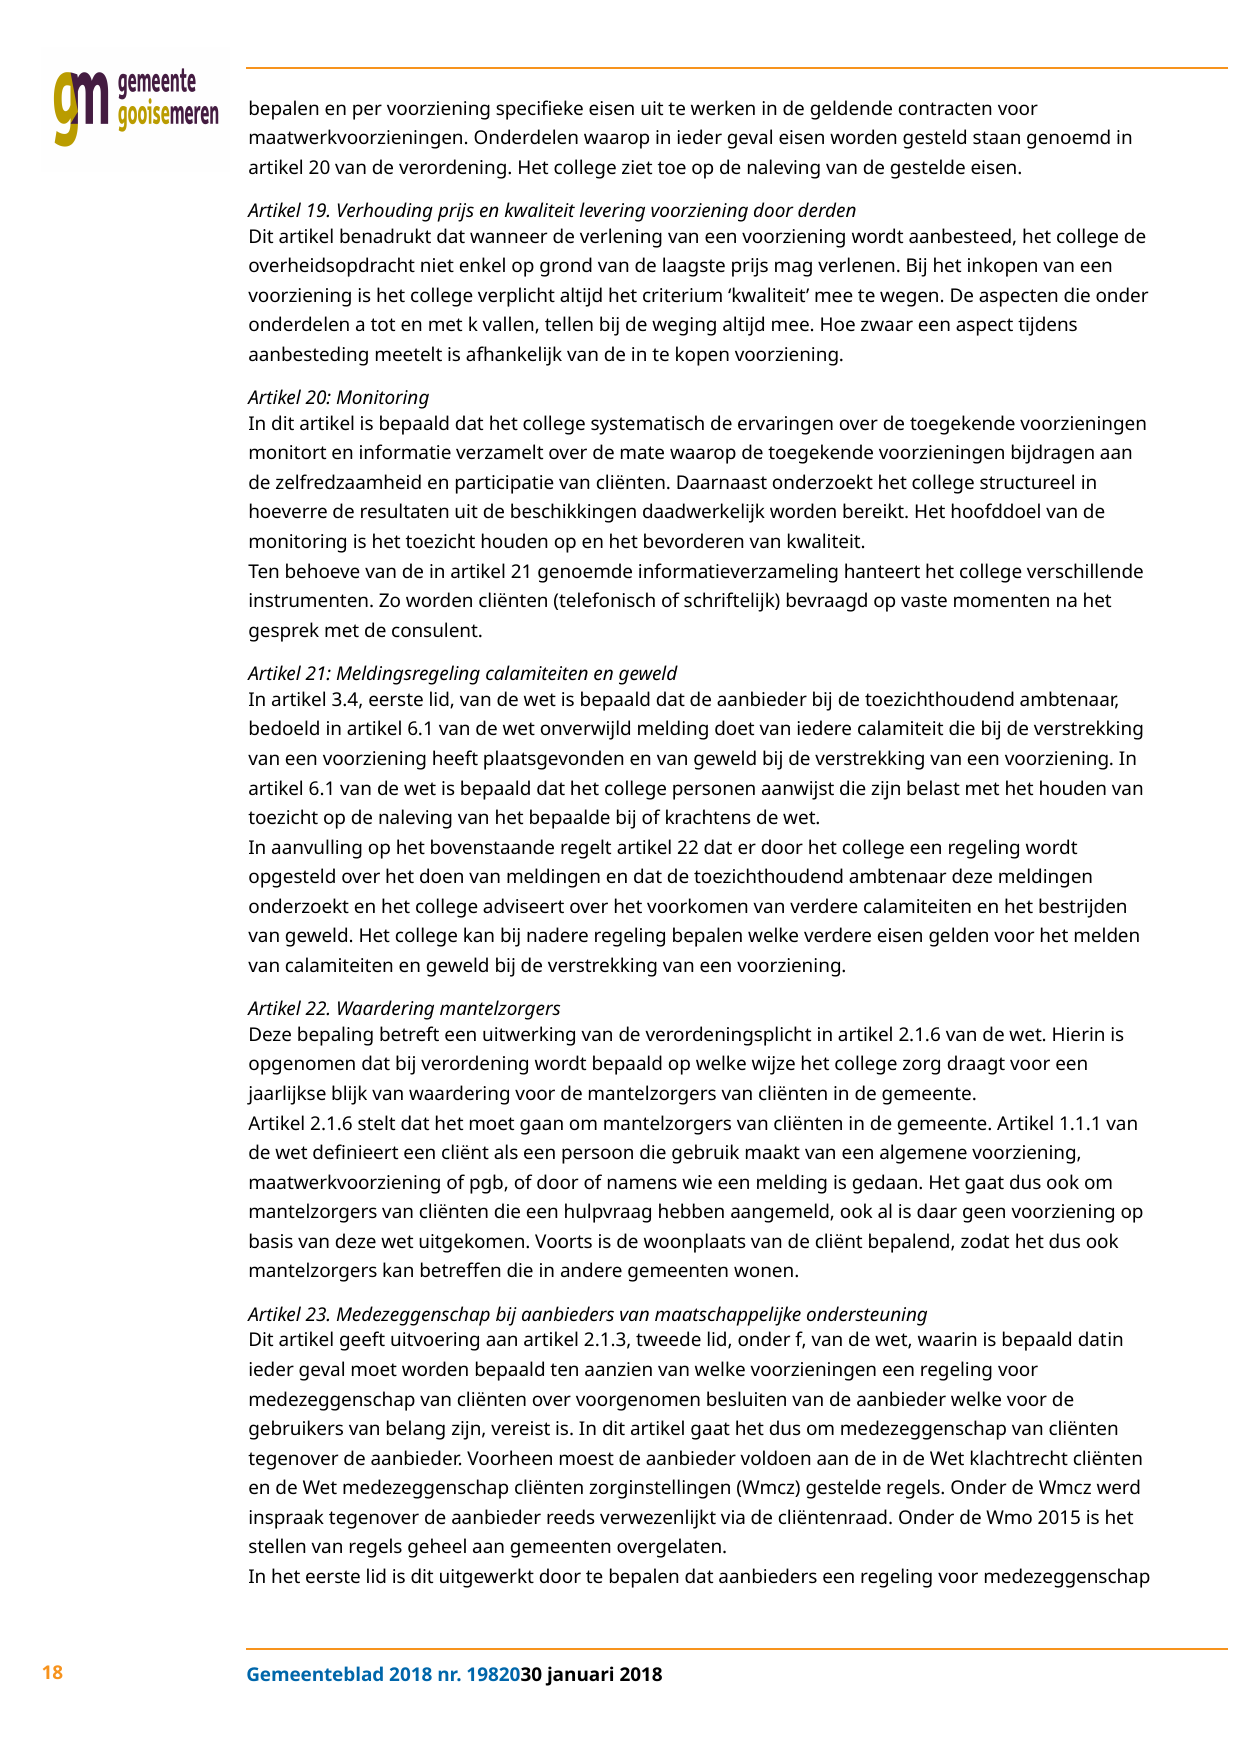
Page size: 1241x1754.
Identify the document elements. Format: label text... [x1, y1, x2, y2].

text Artikel 23. Medezeggenschap bij aanbieders van maatschappelijke ondersteuning [248, 1301, 1152, 1327]
text In dit artikel is bepaald dat het college systematisch de ervaringen over de toegekende voorzieningen monitort en informatie verzamelt over de mate waarop de toegekende voorzieningen bijdragen aan de zelfredzaamheid en participatie van cliënten. Daarnaast onderzoekt het college structureel in hoeverre de resultaten uit de beschikkingen daadwerkelijk worden bereikt. Het hoofddoel van de monitoring is het toezicht houden op en het bevorderen van kwaliteit. [248, 410, 1152, 554]
text Artikel 22. Waardering mantelzorgers [248, 995, 1152, 1021]
text Artikel 20: Monitoring [248, 384, 1152, 410]
text In aanvulling op het bovenstaande regelt artikel 22 dat er door het college een regeling wordt opgesteld over het doen van meldingen en dat de toezichthoudend ambtenaar deze meldingen onderzoekt en het college adviseert over het voorkomen van verdere calamiteiten en het bestrijden van geweld. Het college kan bij nadere regeling bepalen welke verdere eisen gelden voor het melden van calamiteiten en geweld bij de verstrekking van een voorziening. [248, 834, 1152, 978]
text In artikel 3.4, eerste lid, van de wet is bepaald dat de aanbieder bij de toezichthoudend ambtenaar, bedoeld in artikel 6.1 van de wet onverwijld melding doet van iedere calamiteit die bij de verstrekking van een voorziening heeft plaatsgevonden en van geweld bij de verstrekking van een voorziening. In artikel 6.1 van de wet is bepaald dat het college personen aanwijst die zijn belast met het houden van toezicht op de naleving van het bepaalde bij of krachtens de wet. [248, 686, 1152, 830]
picture [41, 47, 231, 172]
text Dit artikel benadrukt dat wanneer de verlening van een voorziening wordt aanbesteed, het college de overheidsopdracht niet enkel op grond van de laagste prijs mag verlenen. Bij het inkopen van een voorziening is het college verplicht altijd het criterium ‘kwaliteit’ mee te wegen. De aspecten die onder onderdelen a tot en met k vallen, tellen bij de weging altijd mee. Hoe zwaar een aspect tijdens aanbesteding meetelt is afhankelijk van de in te kopen voorziening. [248, 223, 1152, 367]
text Ten behoeve van de in artikel 21 genoemde informatieverzameling hanteert het college verschillende instrumenten. Zo worden cliënten (telefonisch of schriftelijk) bevraagd op vaste momenten na het gesprek met de consulent. [248, 558, 1152, 643]
text Dit artikel geeft uitvoering aan artikel 2.1.3, tweede lid, onder f, van de wet, waarin is bepaald datin ieder geval moet worden bepaald ten aanzien van welke voorzieningen een regeling voor medezeggenschap van cliënten over voorgenomen besluiten van de aanbieder welke voor de gebruikers van belang zijn, vereist is. In dit artikel gaat het dus om medezeggenschap van cliënten tegenover de aanbieder. Voorheen moest de aanbieder voldoen aan de in de Wet klachtrecht cliënten en de Wet medezeggenschap cliënten zorginstellingen (Wmcz) gestelde regels. Onder de Wmcz werd inspraak tegenover de aanbieder reeds verwezenlijkt via de cliëntenraad. Onder de Wmo 2015 is het stellen van regels geheel aan gemeenten overgelaten. [248, 1327, 1152, 1559]
text Artikel 19. Verhouding prijs en kwaliteit levering voorziening door derden [248, 197, 1152, 223]
text Artikel 21: Meldingsregeling calamiteiten en geweld [248, 660, 1152, 686]
text bepalen en per voorziening specifieke eisen uit te werken in de geldende contracten voor maatwerkvoorzieningen. Onderdelen waarop in ieder geval eisen worden gesteld staan genoemd in artikel 20 van de verordening. Het college ziet toe op de naleving van de gestelde eisen. [248, 95, 1152, 180]
text Deze bepaling betreft een uitwerking van de verordeningsplicht in artikel 2.1.6 van de wet. Hierin is opgenomen dat bij verordening wordt bepaald op welke wijze het college zorg draagt voor een jaarlijkse blijk van waardering voor de mantelzorgers van cliënten in de gemeente. [248, 1021, 1152, 1106]
text In het eerste lid is dit uitgewerkt door te bepalen dat aanbieders een regeling voor medezeggenschap [248, 1563, 1152, 1589]
text Artikel 2.1.6 stelt dat het moet gaan om mantelzorgers van cliënten in de gemeente. Artikel 1.1.1 van de wet definieert een cliënt als een persoon die gebruik maakt van een algemene voorziening, maatwerkvoorziening of pgb, of door of namens wie een melding is gedaan. Het gaat dus ook om mantelzorgers van cliënten die een hulpvraag hebben aangemeld, ook al is daar geen voorziening op basis van deze wet uitgekomen. Voorts is de woonplaats van de cliënt bepalend, zodat het dus ook mantelzorgers kan betreffen die in andere gemeenten wonen. [248, 1110, 1152, 1283]
